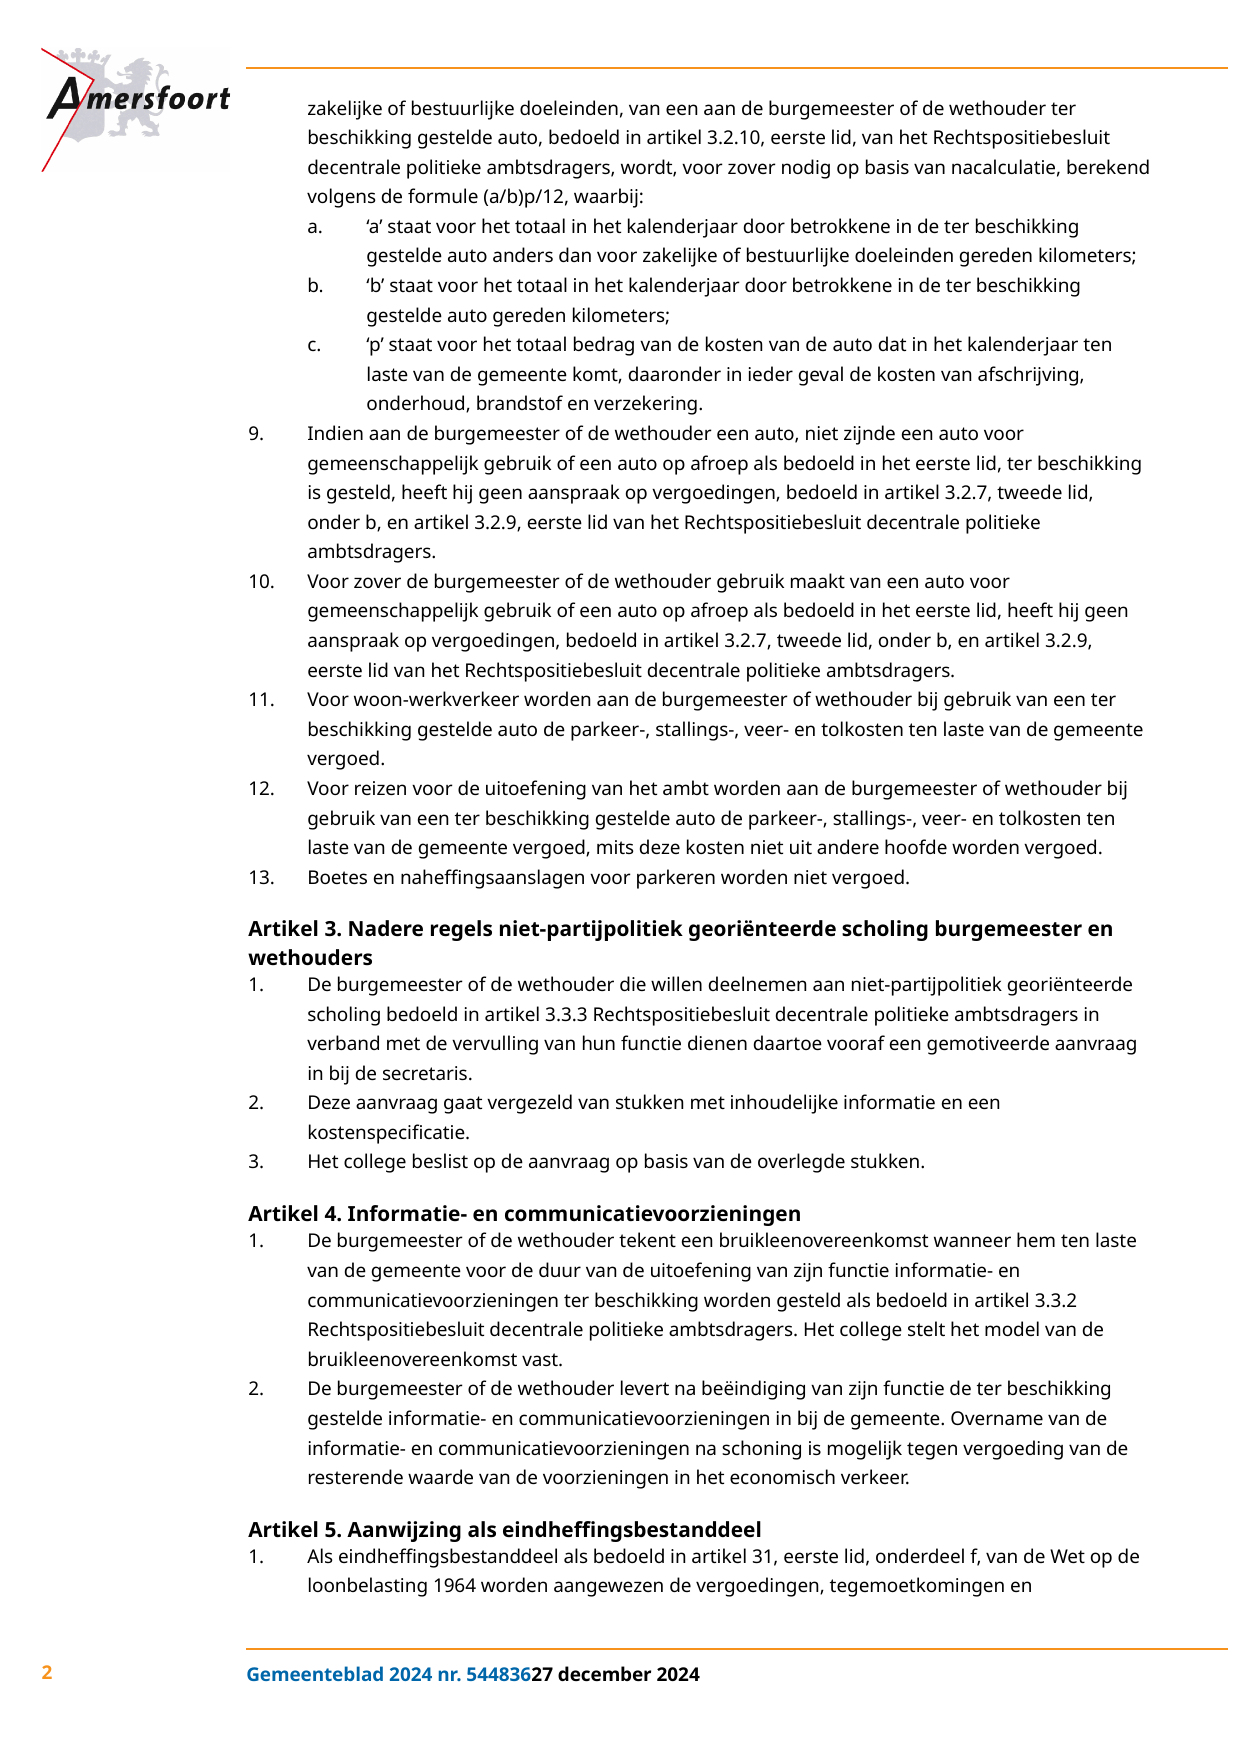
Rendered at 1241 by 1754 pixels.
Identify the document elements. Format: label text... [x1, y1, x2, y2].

list Voor woon-werkverkeer worden aan de burgemeester of wethouder bij gebruik van een ter beschikking gestelde auto de parkeer-, stallings-, veer- en tolkosten ten laste van de gemeente vergoed. [248, 686, 1152, 771]
list ‘b’ staat voor het totaal in het kalenderjaar door betrokkene in de ter beschikking gestelde auto gereden kilometers; [307, 272, 1152, 328]
text Artikel 4. Informatie- en communicatievoorzieningen [248, 1199, 1152, 1228]
picture [41, 47, 231, 172]
list Als eindheffingsbestanddeel als bedoeld in artikel 31, eerste lid, onderdeel f, van de Wet op de loonbelasting 1964 worden aangewezen de vergoedingen, tegemoetkomingen en [248, 1543, 1152, 1598]
list Voor zover de burgemeester of de wethouder gebruik maakt van een auto voor gemeenschappelijk gebruik of een auto op afroep als bedoeld in het eerste lid, heeft hij geen aanspraak op vergoedingen, bedoeld in artikel 3.2.7, tweede lid, onder b, en artikel 3.2.9, eerste lid van het Rechtspositiebesluit decentrale politieke ambtsdragers. [248, 568, 1152, 683]
list Voor reizen voor de uitoefening van het ambt worden aan de burgemeester of wethouder bij gebruik van een ter beschikking gestelde auto de parkeer-, stallings-, veer- en tolkosten ten laste van de gemeente vergoed, mits deze kosten niet uit andere hoofde worden vergoed. [248, 775, 1152, 860]
list Het college beslist op de aanvraag op basis van de overlegde stukken. [248, 1149, 1152, 1174]
text Artikel 3. Nadere regels niet-partijpolitiek georiënteerde scholing burgemeester en wethouders [248, 914, 1152, 971]
list Boetes en naheffingsaanslagen voor parkeren worden niet vergoed. [248, 864, 1152, 890]
list De burgemeester of de wethouder levert na beëindiging van zijn functie de ter beschikking gestelde informatie- en communicatievoorzieningen in bij de gemeente. Overname van de informatie- en communicatievoorzieningen na schoning is mogelijk tegen vergoeding van de resterende waarde van de voorzieningen in het economisch verkeer. [248, 1376, 1152, 1490]
list De burgemeester of de wethouder die willen deelnemen aan niet-partijpolitiek georiënteerde scholing bedoeld in artikel 3.3.3 Rechtspositiebesluit decentrale politieke ambtsdragers in verband met de vervulling van hun functie dienen daartoe vooraf een gemotiveerde aanvraag in bij de secretaris. [248, 971, 1152, 1086]
list De burgemeester of de wethouder tekent een bruikleenovereenkomst wanneer hem ten laste van de gemeente voor de duur van de uitoefening van zijn functie informatie- en communicatievoorzieningen ter beschikking worden gesteld als bedoeld in artikel 3.3.2 Rechtspositiebesluit decentrale politieke ambtsdragers. Het college stelt het model van de bruikleenovereenkomst vast. [248, 1228, 1152, 1372]
list zakelijke of bestuurlijke doeleinden, van een aan de burgemeester of de wethouder ter beschikking gestelde auto, bedoeld in artikel 3.2.10, eerste lid, van het Rechtspositiebesluit decentrale politieke ambtsdragers, wordt, voor zover nodig op basis van nacalculatie, berekend volgens de formule (a/b)p/12, waarbij: [248, 95, 1152, 209]
list Indien aan de burgemeester of de wethouder een auto, niet zijnde een auto voor gemeenschappelijk gebruik of een auto op afroep als bedoeld in het eerste lid, ter beschikking is gesteld, heeft hij geen aanspraak op vergoedingen, bedoeld in artikel 3.2.7, tweede lid, onder b, en artikel 3.2.9, eerste lid van het Rechtspositiebesluit decentrale politieke ambtsdragers. [248, 420, 1152, 564]
text Artikel 5. Aanwijzing als eindheffingsbestanddeel [248, 1515, 1152, 1543]
list ‘a’ staat voor het totaal in het kalenderjaar door betrokkene in de ter beschikking gestelde auto anders dan voor zakelijke of bestuurlijke doeleinden gereden kilometers; [307, 213, 1152, 268]
list Deze aanvraag gaat vergezeld van stukken met inhoudelijke informatie en een kostenspecificatie. [248, 1089, 1152, 1145]
list ‘p’ staat voor het totaal bedrag van de kosten van de auto dat in het kalenderjaar ten laste van de gemeente komt, daaronder in ieder geval de kosten van afschrijving, onderhoud, brandstof en verzekering. [307, 331, 1152, 416]
